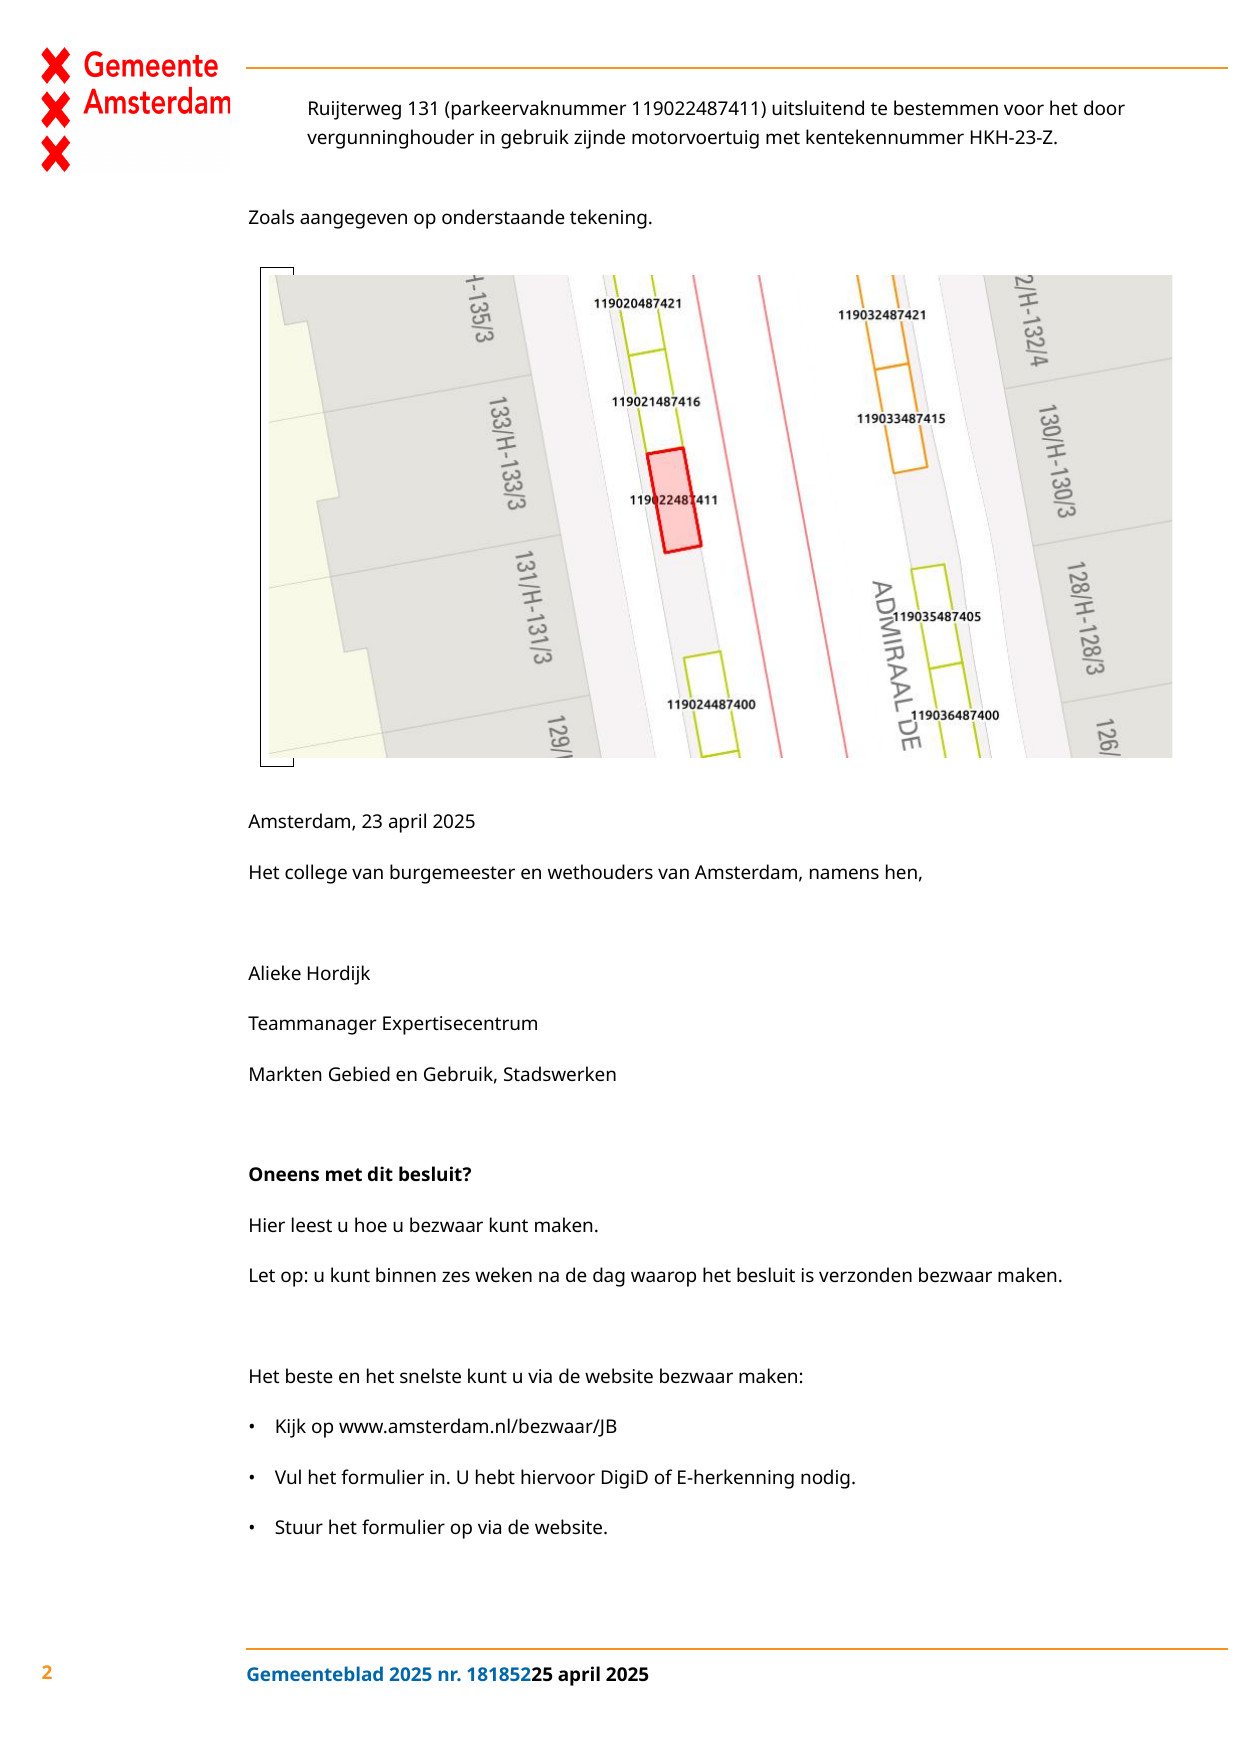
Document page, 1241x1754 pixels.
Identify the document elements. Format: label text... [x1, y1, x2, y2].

text Oneens met dit besluit? [248, 1162, 1152, 1187]
text Hier leest u hoe u bezwaar kunt maken. [248, 1212, 1152, 1238]
text Alieke Hordijk [248, 960, 1152, 986]
text • Stuur het formulier op via de website. [248, 1514, 1152, 1540]
text • Kijk op www.amsterdam.nl/bezwaar/JB [248, 1414, 1152, 1439]
picture [268, 275, 1173, 758]
text Het beste en het snelste kunt u via de website bezwaar maken: [248, 1363, 1152, 1389]
text • Vul het formulier in. U hebt hiervoor DigiD of E-herkenning nodig. [248, 1464, 1152, 1490]
text Let op: u kunt binnen zes weken na de dag waarop het besluit is verzonden bezwaar maken. [248, 1262, 1152, 1288]
picture [41, 47, 231, 172]
text Het college van burgemeester en wethouders van Amsterdam, namens hen, [248, 859, 1152, 885]
text Amsterdam, 23 april 2025 [248, 809, 1152, 834]
text Zoals aangegeven op onderstaande tekening. [248, 204, 1152, 230]
text Markten Gebied en Gebruik, Stadswerken [248, 1061, 1152, 1086]
text Teammanager Expertisecentrum [248, 1010, 1152, 1036]
list Ruijterweg 131 (parkeervaknummer 119022487411) uitsluitend te bestemmen voor het door vergunninghouder in gebruik zijnde motorvoertuig met kentekennummer HKH-23-Z. [248, 95, 1152, 150]
